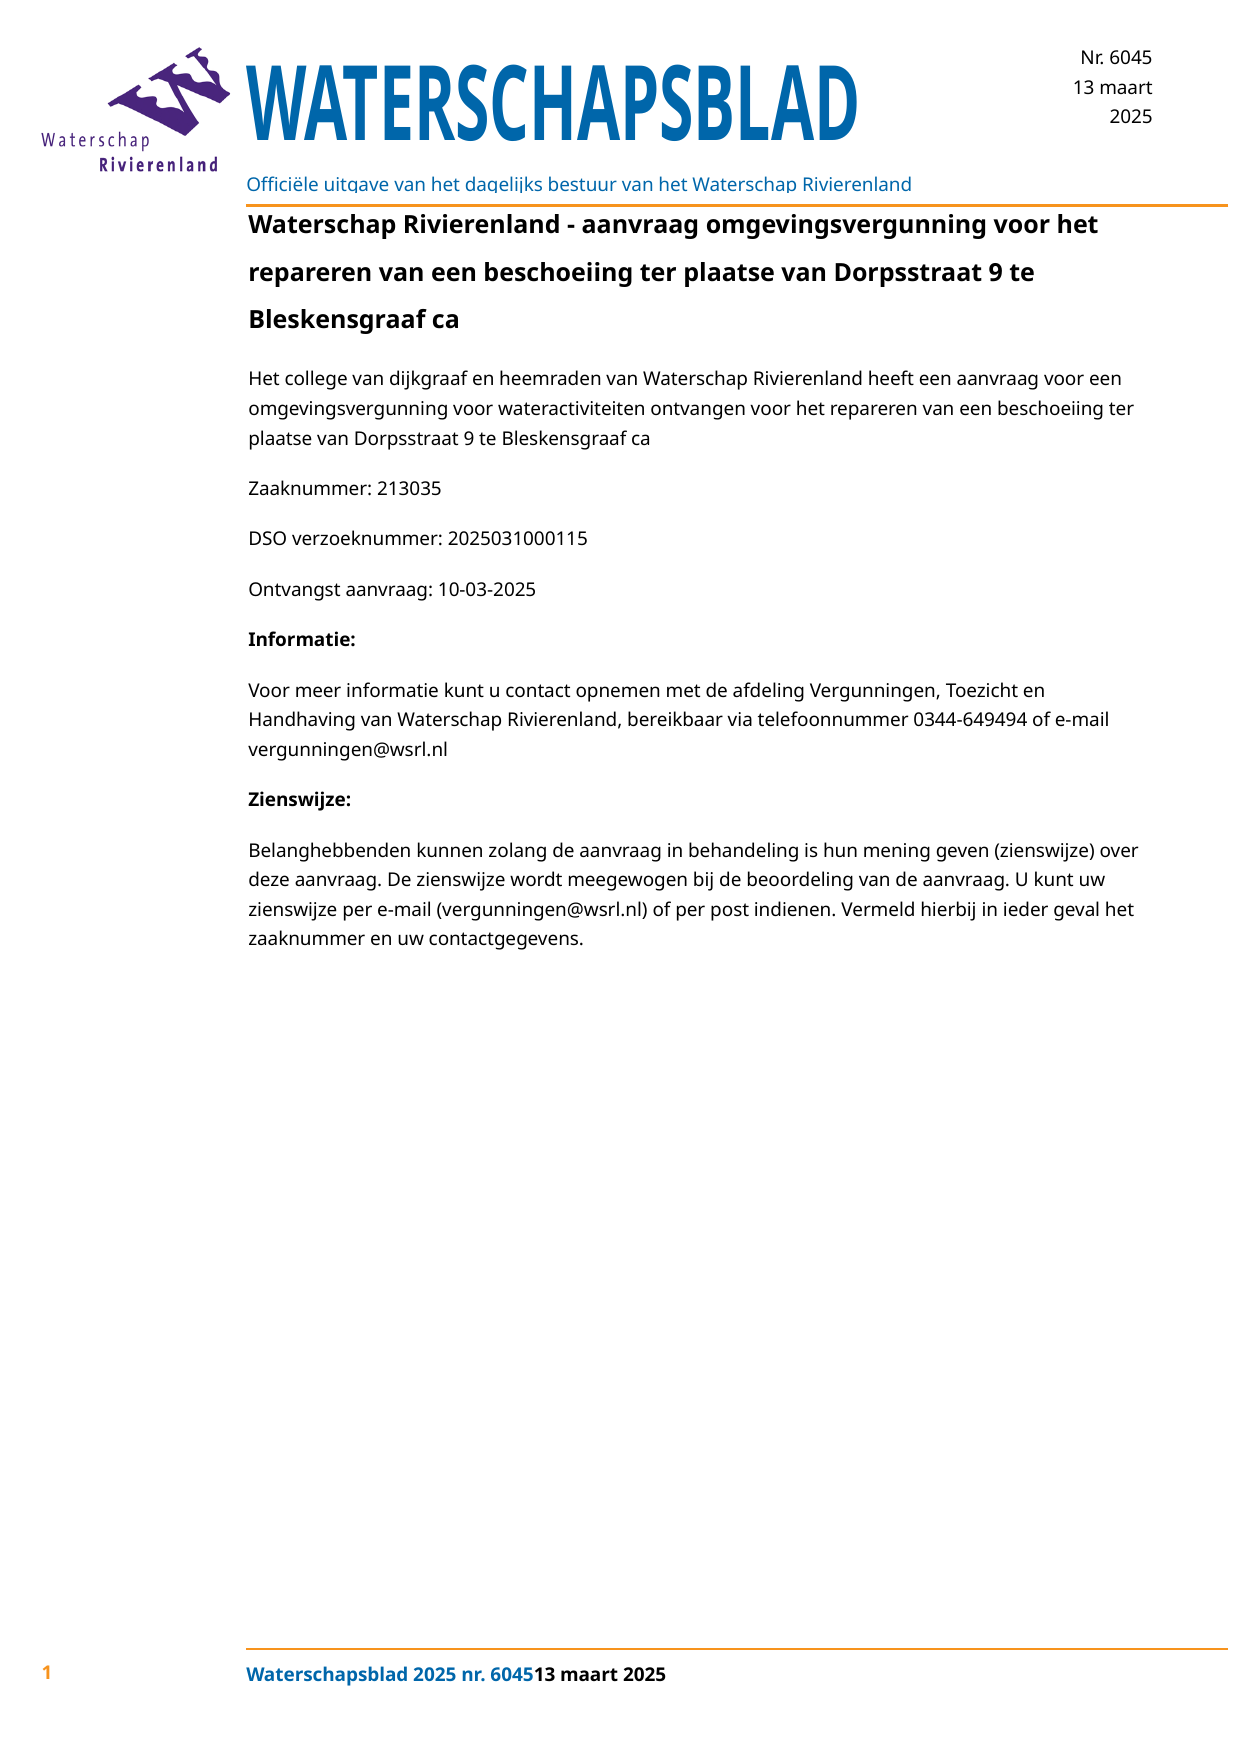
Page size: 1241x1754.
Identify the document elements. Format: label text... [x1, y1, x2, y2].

text Belanghebbenden kunnen zolang de aanvraag in behandeling is hun mening geven (zienswijze) over deze aanvraag. De zienswijze wordt meegewogen bij de beoordeling van de aanvraag. U kunt uw zienswijze per e-mail (vergunningen@wsrl.nl) of per post indienen. Vermeld hierbij in ieder geval het zaaknummer en uw contactgegevens. [248, 837, 1152, 951]
text Zaaknummer: 213035 [248, 475, 1152, 501]
text Voor meer informatie kunt u contact opnemen met de afdeling Vergunningen, Toezicht en Handhaving van Waterschap Rivierenland, bereikbaar via telefoonnummer 0344-649494 of e-mail vergunningen@wsrl.nl [248, 677, 1152, 762]
text DSO verzoeknummer: 2025031000115 [248, 526, 1152, 551]
text Ontvangst aanvraag: 10-03-2025 [248, 576, 1152, 602]
text Waterschap Rivierenland - aanvraag omgevingsvergunning voor het repareren van een beschoeiing ter plaatse van Dorpsstraat 9 te Bleskensgraaf ca [248, 207, 1152, 336]
picture [41, 47, 231, 172]
text Informatie: [248, 626, 1152, 652]
text Het college van dijkgraaf en heemraden van Waterschap Rivierenland heeft een aanvraag voor een omgevingsvergunning voor wateractiviteiten ontvangen voor het repareren van een beschoeiing ter plaatse van Dorpsstraat 9 te Bleskensgraaf ca [248, 366, 1152, 450]
text Zienswijze: [248, 786, 1152, 812]
